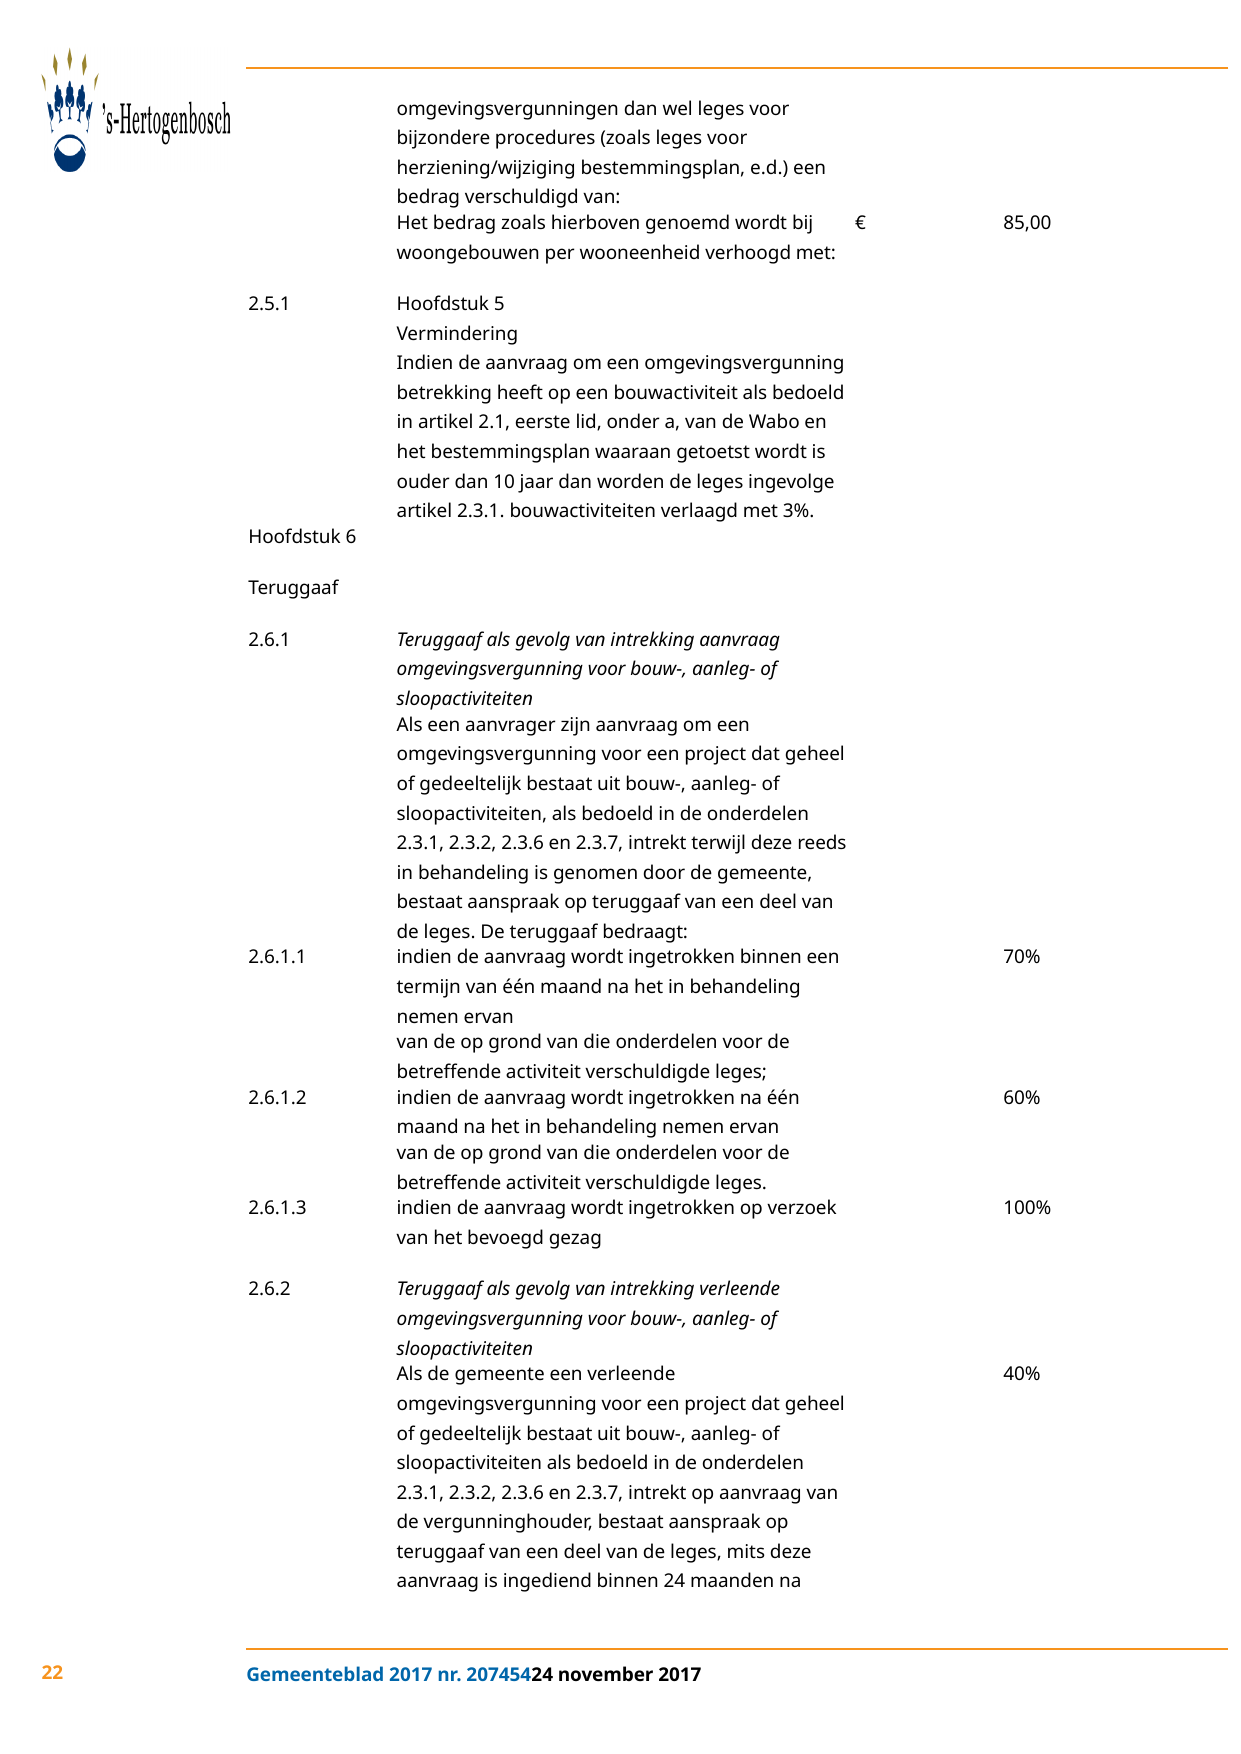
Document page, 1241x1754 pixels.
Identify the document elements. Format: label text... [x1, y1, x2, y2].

table_cell [855, 1361, 1003, 1593]
table_cell 100% [1003, 1195, 1152, 1250]
table_cell [248, 95, 396, 209]
table_cell indien de aanvraag wordt ingetrokken op verzoek van het bevoegd gezag [396, 1195, 855, 1250]
table_cell [248, 265, 396, 290]
table_cell Het bedrag zoals hierboven genoemd wordt bij woongebouwen per wooneenheid verhoogd met: [396, 209, 855, 264]
table_cell Als een aanvrager zijn aanvraag om een omgevingsvergunning voor een project dat geheel of gedeeltelijk bestaat uit bouw-, aanleg- of sloopactiviteiten, als bedoeld in de onderdelen 2.3.1, 2.3.2, 2.3.6 en 2.3.7, intrekt terwijl deze reeds in behandeling is genomen door de gemeente, bestaat aanspraak op teruggaaf van een deel van de leges. De teruggaaf bedraagt: [396, 711, 855, 944]
table_cell van de op grond van die onderdelen voor de betreffende activiteit verschuldigde leges; [396, 1029, 855, 1084]
table_cell [855, 265, 1003, 290]
table_cell [248, 600, 1152, 626]
table_cell [1003, 290, 1152, 523]
picture [41, 47, 231, 172]
table_cell [248, 1250, 1152, 1276]
table_cell 2.6.1.2 [248, 1084, 396, 1139]
table_cell [855, 626, 1003, 711]
table_cell Hoofdstuk 6 [248, 523, 1152, 549]
table_cell [855, 1029, 1003, 1084]
table_cell [855, 1195, 1003, 1250]
table_cell Als de gemeente een verleende omgevingsvergunning voor een project dat geheel of gedeeltelijk bestaat uit bouw-, aanleg- of sloopactiviteiten als bedoeld in de onderdelen 2.3.1, 2.3.2, 2.3.6 en 2.3.7, intrekt op aanvraag van de vergunninghouder, bestaat aanspraak op teruggaaf van een deel van de leges, mits deze aanvraag is ingediend binnen 24 maanden na [396, 1361, 855, 1593]
table_cell Teruggaaf [248, 575, 1152, 600]
table_cell 2.6.1.1 [248, 944, 396, 1029]
table_cell [1003, 265, 1152, 290]
table_cell omgevingsvergunningen dan wel leges voor bijzondere procedures (zoals leges voor herziening/wijziging bestemmingsplan, e.d.) een bedrag verschuldigd van: [396, 95, 855, 209]
table_cell [248, 209, 396, 264]
table_cell [248, 1361, 396, 1593]
table_cell [248, 1139, 396, 1194]
table_cell [1003, 1276, 1152, 1361]
table_cell € [855, 209, 1003, 264]
table_cell [1003, 1029, 1152, 1084]
table_cell [855, 1139, 1003, 1194]
table_cell indien de aanvraag wordt ingetrokken na één maand na het in behandeling nemen ervan [396, 1084, 855, 1139]
table_cell [1003, 711, 1152, 944]
table_cell [1003, 626, 1152, 711]
table_cell indien de aanvraag wordt ingetrokken binnen een termijn van één maand na het in behandeling nemen ervan [396, 944, 855, 1029]
table_cell [855, 95, 1003, 209]
table_cell 2.6.1 [248, 626, 396, 711]
table_cell 40% [1003, 1361, 1152, 1593]
table_cell 2.6.1.3 [248, 1195, 396, 1250]
table_cell [1003, 95, 1152, 209]
table_cell 85,00 [1003, 209, 1152, 264]
table_cell Hoofdstuk 5 Vermindering Indien de aanvraag om een omgevingsvergunning betrekking heeft op een bouwactiviteit als bedoeld in artikel 2.1, eerste lid, onder a, van de Wabo en het bestemmingsplan waaraan getoetst wordt is ouder dan 10 jaar dan worden de leges ingevolge artikel 2.3.1. bouwactiviteiten verlaagd met 3%. [396, 290, 855, 523]
table_cell Teruggaaf als gevolg van intrekking verleende omgevingsvergunning voor bouw-, aanleg- of sloopactiviteiten [396, 1276, 855, 1361]
table_cell [855, 290, 1003, 523]
table_cell 2.5.1 [248, 290, 396, 523]
table_cell [855, 711, 1003, 944]
table_cell [248, 711, 396, 944]
table_cell [855, 1084, 1003, 1139]
table_cell [855, 944, 1003, 1029]
table_cell [1003, 1139, 1152, 1194]
table_cell [248, 549, 1152, 574]
table_cell 60% [1003, 1084, 1152, 1139]
table_cell 2.6.2 [248, 1276, 396, 1361]
table_cell [855, 1276, 1003, 1361]
table_cell Teruggaaf als gevolg van intrekking aanvraag omgevingsvergunning voor bouw-, aanleg- of sloopactiviteiten [396, 626, 855, 711]
table_cell [396, 265, 855, 290]
table_cell [248, 1029, 396, 1084]
table_cell van de op grond van die onderdelen voor de betreffende activiteit verschuldigde leges. [396, 1139, 855, 1194]
table_cell 70% [1003, 944, 1152, 1029]
